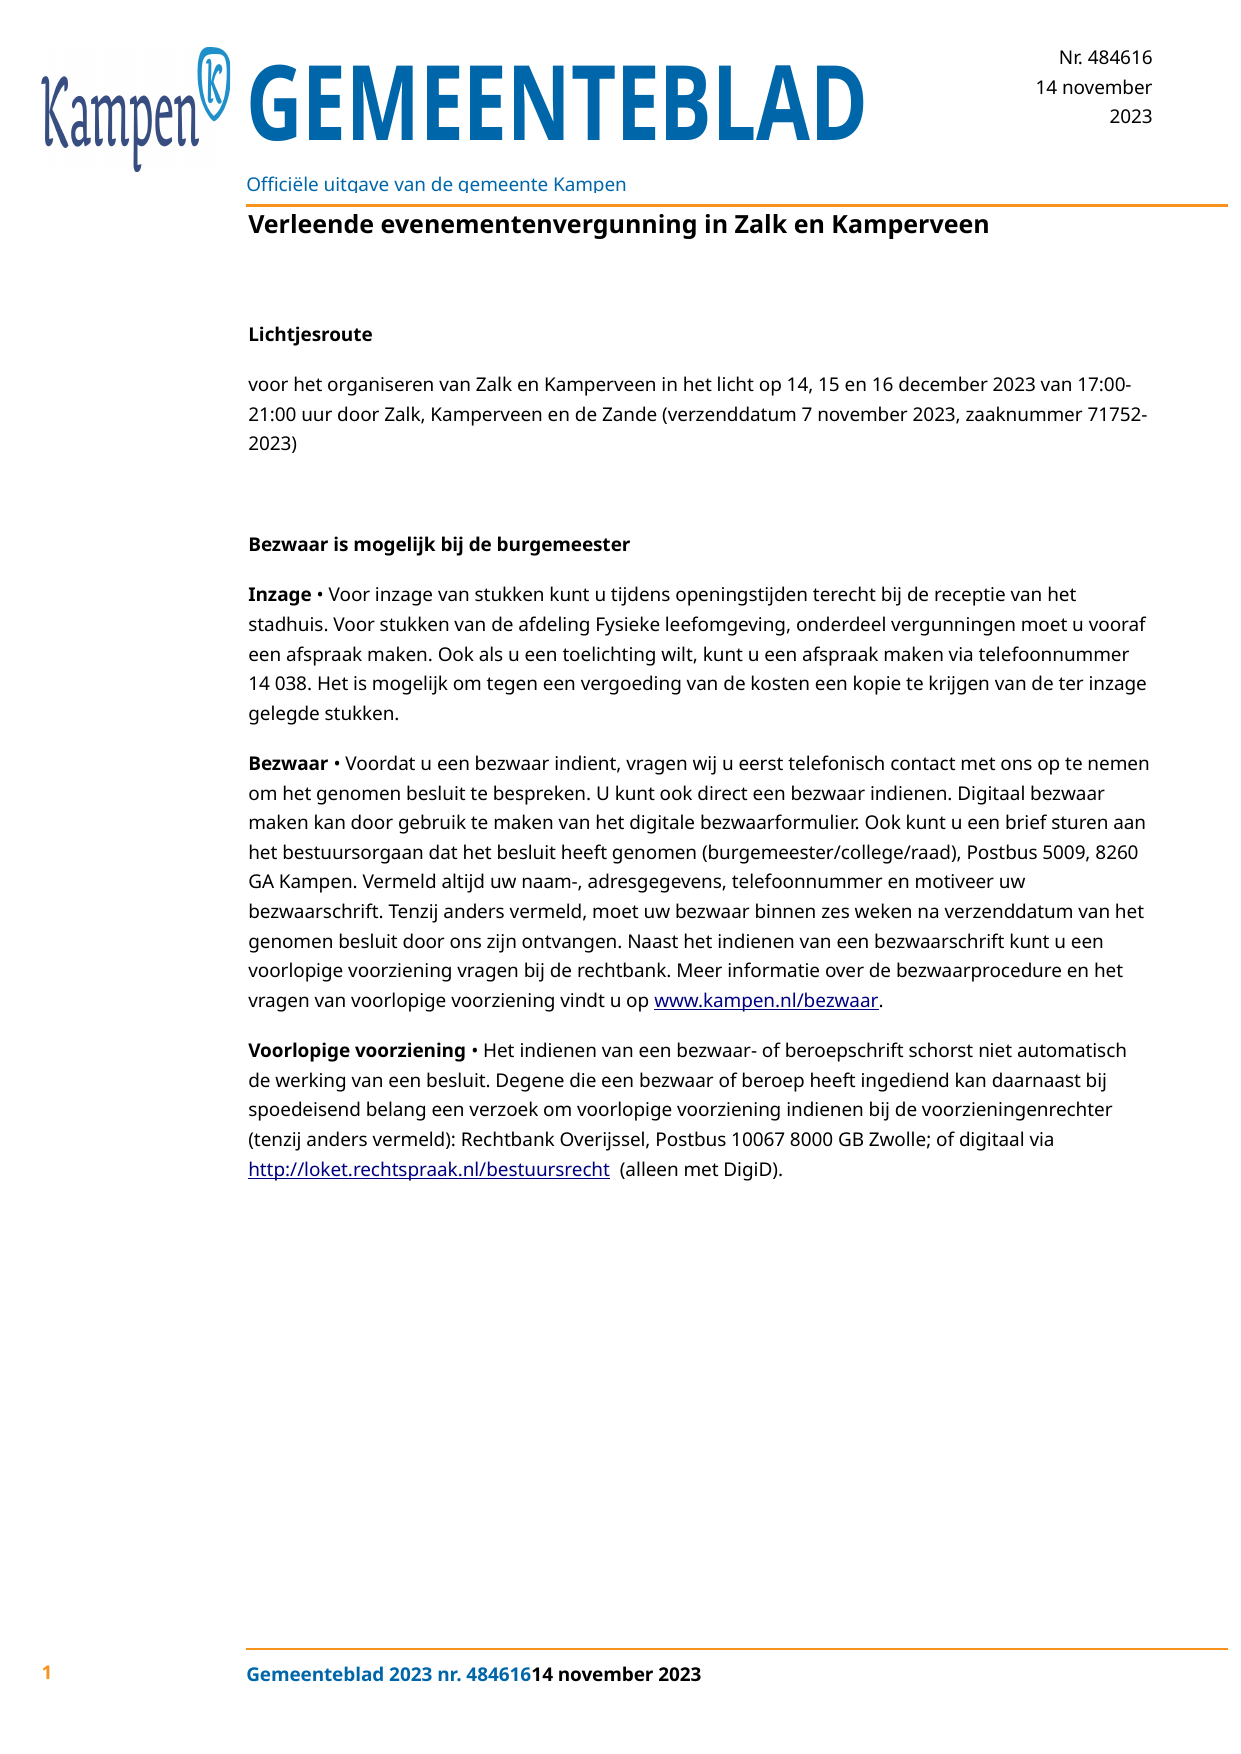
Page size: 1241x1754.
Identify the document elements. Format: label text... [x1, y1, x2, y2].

text Inzage • Voor inzage van stukken kunt u tijdens openingstijden terecht bij de receptie van het stadhuis. Voor stukken van de afdeling Fysieke leefomgeving, onderdeel vergunningen moet u vooraf een afspraak maken. Ook als u een toelichting wilt, kunt u een afspraak maken via telefoonnummer 14 038. Het is mogelijk om tegen een vergoeding van de kosten een kopie te krijgen van de ter inzage gelegde stukken. [248, 582, 1152, 726]
text Lichtjesroute [248, 321, 1152, 346]
text Bezwaar • Voordat u een bezwaar indient, vragen wij u eerst telefonisch contact met ons op te nemen om het genomen besluit te bespreken. U kunt ook direct een bezwaar indienen. Digitaal bezwaar maken kan door gebruik te maken van het digitale bezwaarformulier. Ook kunt u een brief sturen aan het bestuursorgaan dat het besluit heeft genomen (burgemeester/college/raad), Postbus 5009, 8260 GA Kampen. Vermeld altijd uw naam-, adresgegevens, telefoonnummer en motiveer uw bezwaarschrift. Tenzij anders vermeld, moet uw bezwaar binnen zes weken na verzenddatum van het genomen besluit door ons zijn ontvangen. Naast het indienen van een bezwaarschrift kunt u een voorlopige voorziening vragen bij de rechtbank. Meer informatie over de bezwaarprocedure en het vragen van voorlopige voorziening vindt u op www.kampen.nl/bezwaar. [248, 750, 1152, 1013]
text voor het organiseren van Zalk en Kamperveen in het licht op 14, 15 en 16 december 2023 van 17:00-21:00 uur door Zalk, Kamperveen en de Zande (verzenddatum 7 november 2023, zaaknummer 71752-2023) [248, 371, 1152, 456]
text Voorlopige voorziening • Het indienen van een bezwaar- of beroepschrift schorst niet automatisch de werking van een besluit. Degene die een bezwaar of beroep heeft ingediend kan daarnaast bij spoedeisend belang een verzoek om voorlopige voorziening indienen bij de voorzieningenrechter (tenzij anders vermeld): Rechtbank Overijssel, Postbus 10067 8000 GB Zwolle; of digitaal via http://loket.rechtspraak.nl/bestuursrecht (alleen met DigiD). [248, 1037, 1152, 1181]
text Verleende evenementenvergunning in Zalk en Kamperveen [248, 207, 1152, 241]
picture [41, 47, 231, 172]
text Bezwaar is mogelijk bij de burgemeester [248, 531, 1152, 557]
